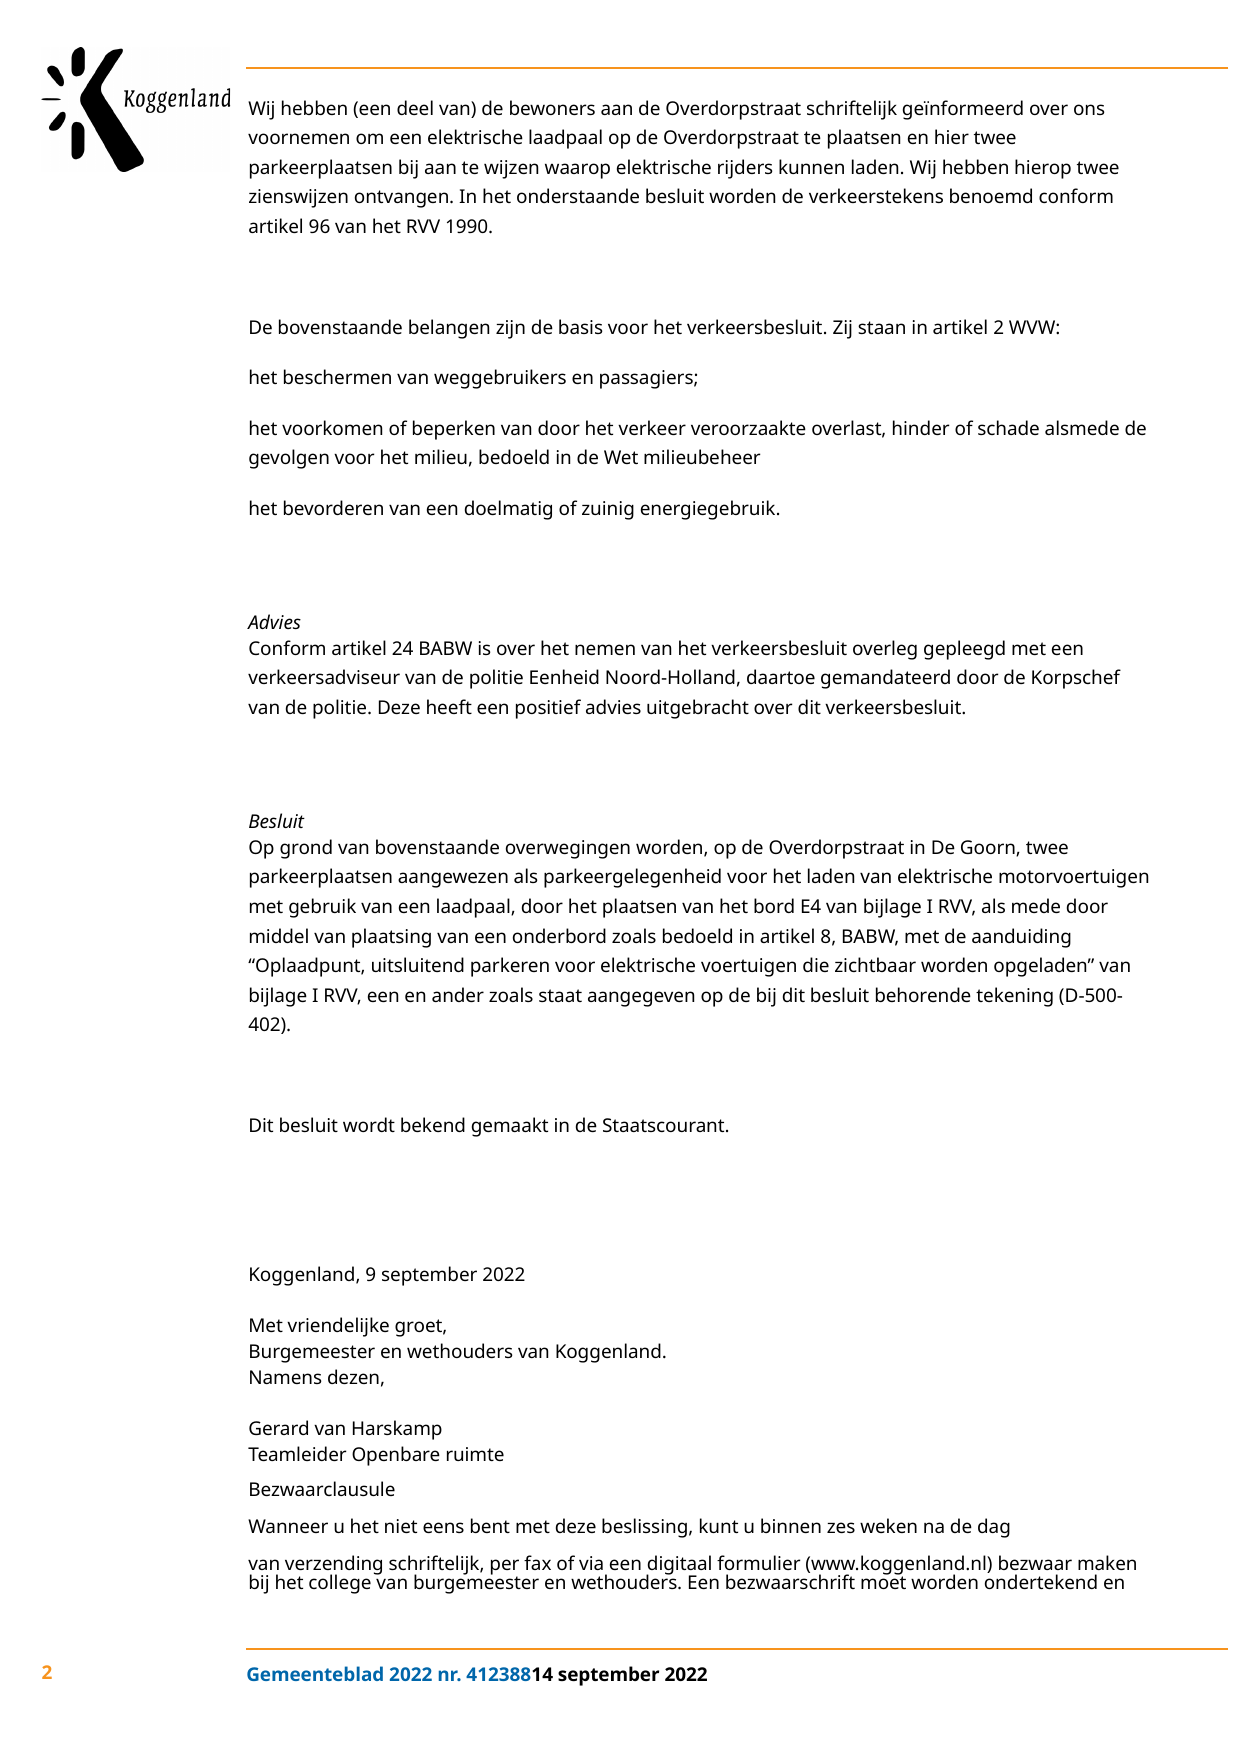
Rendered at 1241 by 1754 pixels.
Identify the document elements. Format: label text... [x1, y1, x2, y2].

text Met vriendelijke groet, [248, 1313, 1152, 1338]
text Wij hebben (een deel van) de bewoners aan de Overdorpstraat schriftelijk geïnformeerd over ons voornemen om een elektrische laadpaal op de Overdorpstraat te plaatsen en hier twee parkeerplaatsen bij aan te wijzen waarop elektrische rijders kunnen laden. Wij hebben hierop twee zienswijzen ontvangen. In het onderstaande besluit worden de verkeerstekens benoemd conform artikel 96 van het RVV 1990. [248, 95, 1152, 239]
text Teamleider Openbare ruimte [248, 1441, 1152, 1467]
text Dit besluit wordt bekend gemaakt in de Staatscourant. [248, 1112, 1152, 1138]
picture [41, 47, 231, 172]
text het bevorderen van een doelmatig of zuinig energiegebruik. [248, 495, 1152, 521]
text Koggenland, 9 september 2022 [248, 1261, 1152, 1287]
text van verzending schriftelijk, per fax of via een digitaal formulier (www.koggenland.nl) bezwaar maken bij het college van burgemeester en wethouders. Een bezwaarschrift moet worden ondertekend en [248, 1554, 1152, 1593]
text Besluit [248, 808, 1152, 834]
text Namens dezen, [248, 1364, 1152, 1390]
text Gerard van Harskamp [248, 1416, 1152, 1441]
text Conform artikel 24 BABW is over het nemen van het verkeersbesluit overleg gepleegd met een verkeersadviseur van de politie Eenheid Noord-Holland, daartoe gemandateerd door de Korpschef van de politie. Deze heeft een positief advies uitgebracht over dit verkeersbesluit. [248, 635, 1152, 720]
text Op grond van bovenstaande overwegingen worden, op de Overdorpstraat in De Goorn, twee parkeerplaatsen aangewezen als parkeergelegenheid voor het laden van elektrische motorvoertuigen met gebruik van een laadpaal, door het plaatsen van het bord E4 van bijlage I RVV, als mede door middel van plaatsing van een onderbord zoals bedoeld in artikel 8, BABW, met de aanduiding “Oplaadpunt, uitsluitend parkeren voor elektrische voertuigen die zichtbaar worden opgeladen” van bijlage I RVV, een en ander zoals staat aangegeven op de bij dit besluit behorende tekening (D-500-402). [248, 834, 1152, 1037]
text Advies [248, 609, 1152, 635]
text Bezwaarclausule [248, 1481, 1152, 1500]
text Wanneer u het niet eens bent met deze beslissing, kunt u binnen zes weken na de dag [248, 1518, 1152, 1537]
text het voorkomen of beperken van door het verkeer veroorzaakte overlast, hinder of schade alsmede de gevolgen voor het milieu, bedoeld in de Wet milieubeheer [248, 415, 1152, 470]
text De bovenstaande belangen zijn de basis voor het verkeersbesluit. Zij staan in artikel 2 WVW: [248, 314, 1152, 340]
text het beschermen van weggebruikers en passagiers; [248, 364, 1152, 390]
text Burgemeester en wethouders van Koggenland. [248, 1338, 1152, 1364]
